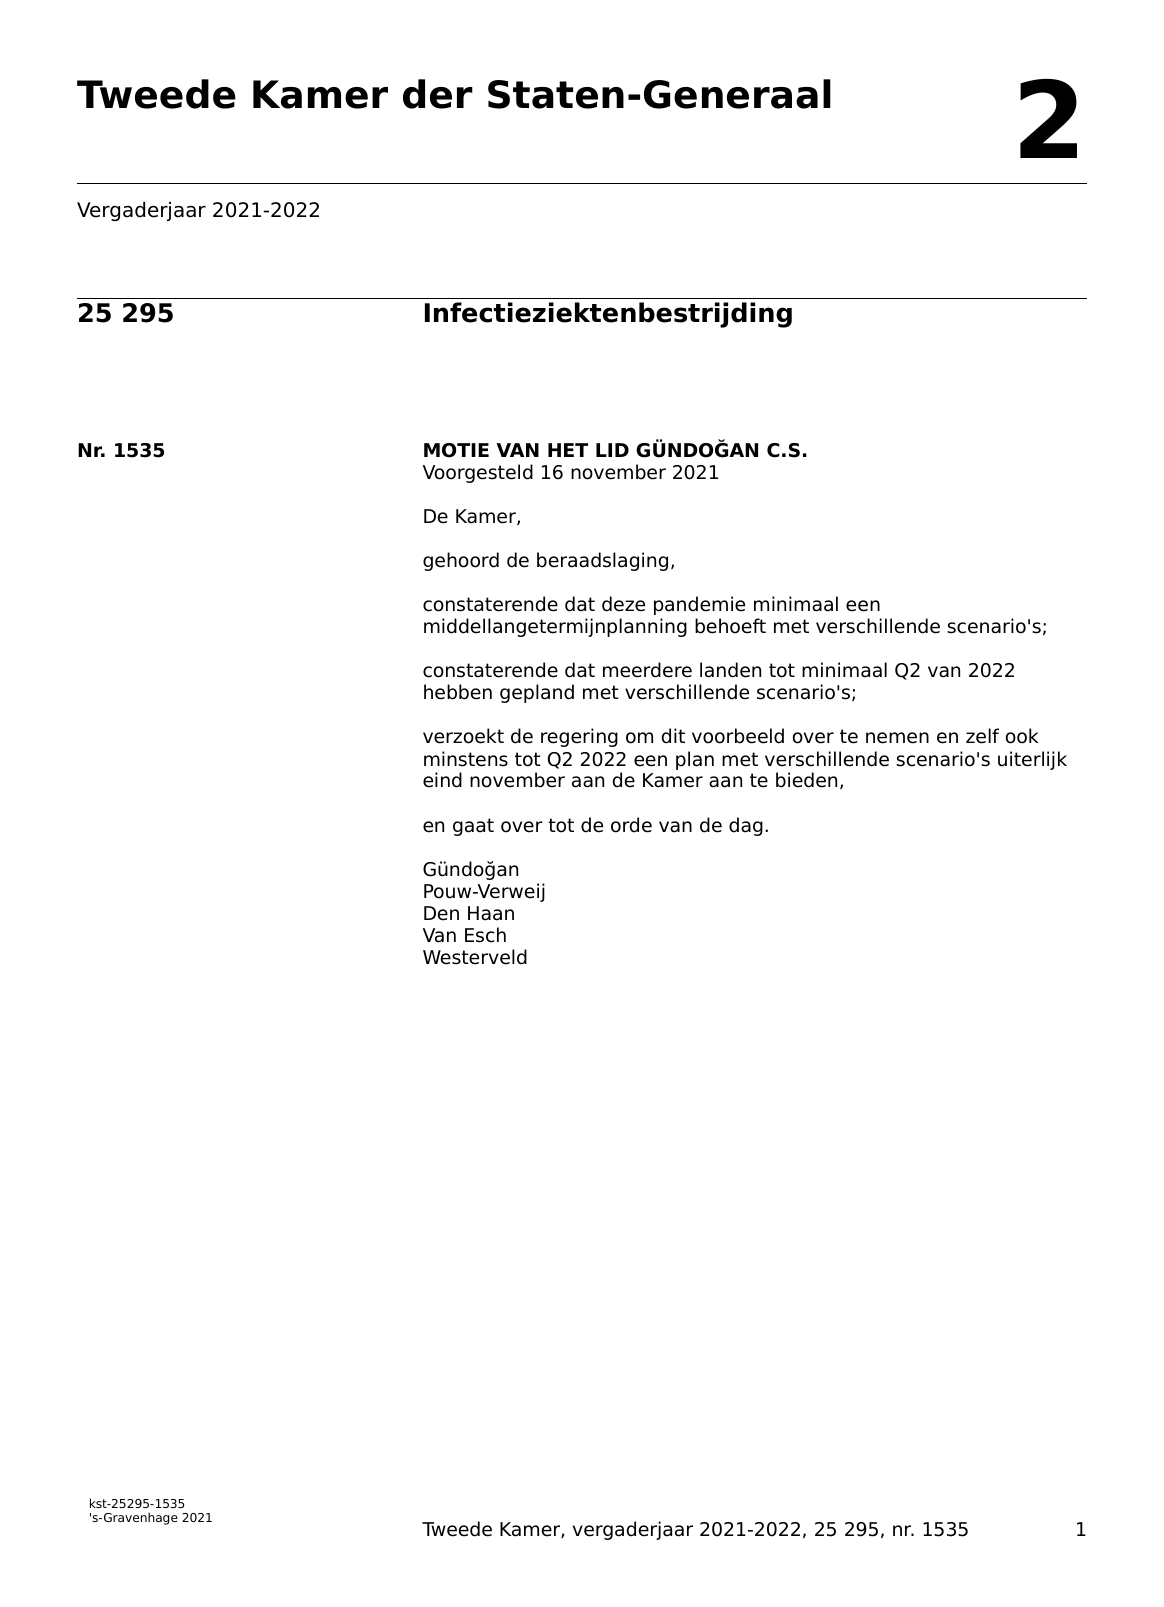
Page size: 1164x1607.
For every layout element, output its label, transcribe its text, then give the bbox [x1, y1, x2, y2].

text constaterende dat deze pandemie minimaal een middellangetermijnplanning behoeft met verschillende scenario's; [422, 594, 1087, 638]
text Westerveld [422, 947, 1087, 969]
text gehoord de beraadslaging, [422, 550, 1087, 572]
text 's-Gravenhage 2021 [88, 1511, 323, 1525]
text De Kamer, [422, 506, 1087, 528]
text Gündoğan [422, 859, 1087, 881]
text Den Haan [422, 903, 1087, 925]
text Voorgesteld 16 november 2021 [422, 462, 1087, 484]
text verzoekt de regering om dit voorbeeld over te nemen en zelf ook minstens tot Q2 2022 een plan met verschillende scenario's uiterlijk eind november aan de Kamer aan te bieden, [422, 726, 1087, 792]
table_header Tweede Kamer der Staten-Generaal [77, 59, 886, 183]
text en gaat over tot de orde van de dag. [422, 814, 1087, 837]
text Van Esch [422, 925, 1087, 947]
subtitle Nr. 1535 MOTIE VAN HET LID GÜNDOĞAN C.S. [77, 440, 1087, 462]
text kst-25295-1535 [88, 1497, 323, 1511]
text Pouw-Verweij [422, 881, 1087, 903]
text constaterende dat meerdere landen tot minimaal Q2 van 2022 hebben gepland met verschillende scenario's; [422, 660, 1087, 704]
table_header 2 [886, 59, 1087, 183]
subtitle 25 295 Infectieziektenbestrijding [77, 299, 1087, 329]
table_cell Vergaderjaar 2021-2022 [77, 184, 1087, 298]
